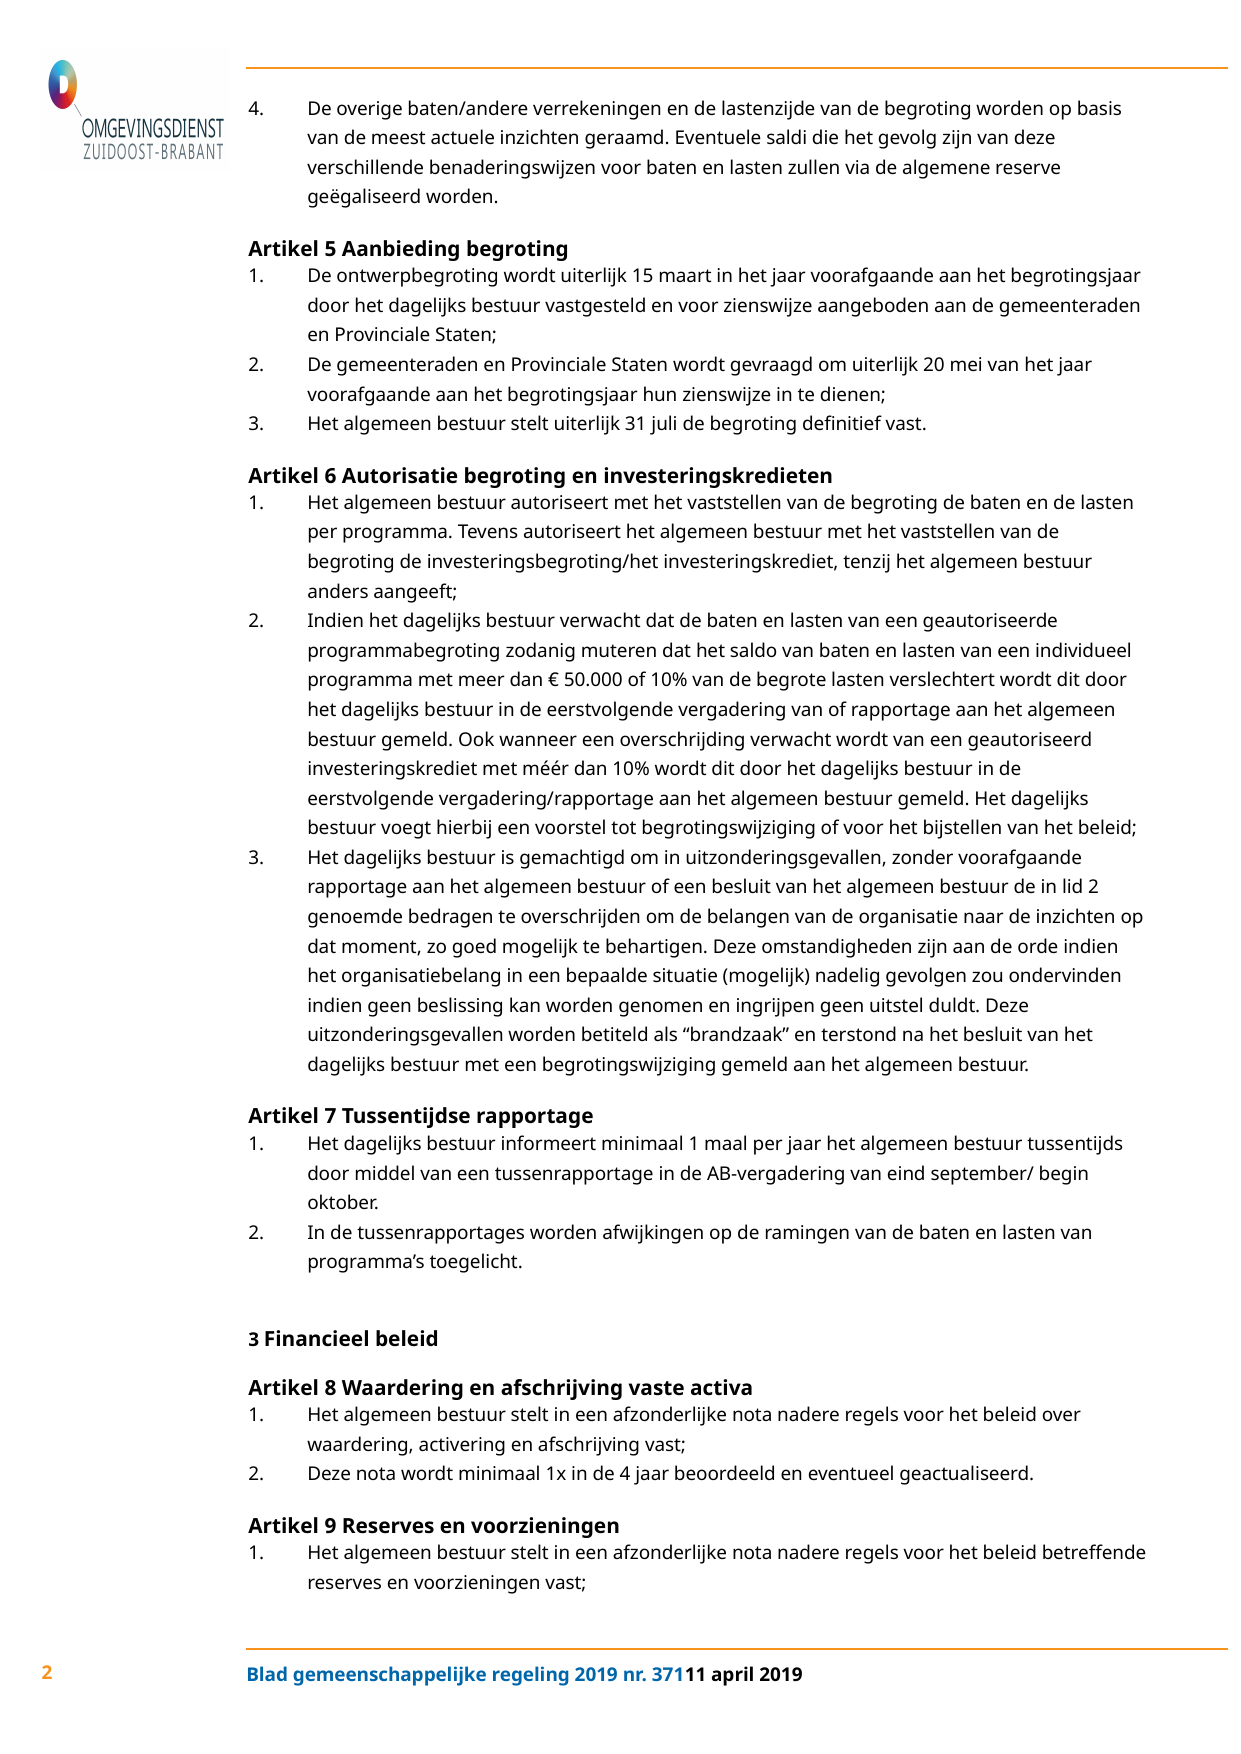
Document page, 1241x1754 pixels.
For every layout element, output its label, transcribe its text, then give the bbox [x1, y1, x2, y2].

list In de tussenrapportages worden afwijkingen op de ramingen van de baten en lasten van programma’s toegelicht. [248, 1219, 1152, 1274]
picture [41, 47, 231, 172]
list Het algemeen bestuur autoriseert met het vaststellen van de begroting de baten en de lasten per programma. Tevens autoriseert het algemeen bestuur met het vaststellen van de begroting de investeringsbegroting/het investeringskrediet, tenzij het algemeen bestuur anders aangeeft; [248, 489, 1152, 604]
text Artikel 5 Aanbieding begroting [248, 234, 1152, 262]
list De gemeenteraden en Provinciale Staten wordt gevraagd om uiterlijk 20 mei van het jaar voorafgaande aan het begrotingsjaar hun zienswijze in te dienen; [248, 351, 1152, 406]
list De overige baten/andere verrekeningen en de lastenzijde van de begroting worden op basis van de meest actuele inzichten geraamd. Eventuele saldi die het gevolg zijn van deze verschillende benaderingswijzen voor baten en lasten zullen via de algemene reserve geëgaliseerd worden. [248, 95, 1152, 209]
text Artikel 7 Tussentijdse rapportage [248, 1102, 1152, 1130]
list De ontwerpbegroting wordt uiterlijk 15 maart in het jaar voorafgaande aan het begrotingsjaar door het dagelijks bestuur vastgesteld en voor zienswijze aangeboden aan de gemeenteraden en Provinciale Staten; [248, 262, 1152, 347]
text Artikel 8 Waardering en afschrijving vaste activa [248, 1373, 1152, 1401]
text Artikel 6 Autorisatie begroting en investeringskredieten [248, 461, 1152, 489]
text Artikel 9 Reserves en voorzieningen [248, 1511, 1152, 1539]
list Het algemeen bestuur stelt in een afzonderlijke nota nadere regels voor het beleid over waardering, activering en afschrijving vast; [248, 1401, 1152, 1457]
list Deze nota wordt minimaal 1x in de 4 jaar beoordeeld en eventueel geactualiseerd. [248, 1461, 1152, 1486]
text 3 Financieel beleid [248, 1324, 1152, 1352]
list Indien het dagelijks bestuur verwacht dat de baten en lasten van een geautoriseerde programmabegroting zodanig muteren dat het saldo van baten en lasten van een individueel programma met meer dan € 50.000 of 10% van de begrote lasten verslechtert wordt dit door het dagelijks bestuur in de eerstvolgende vergadering van of rapportage aan het algemeen bestuur gemeld. Ook wanneer een overschrijding verwacht wordt van een geautoriseerd investeringskrediet met méér dan 10% wordt dit door het dagelijks bestuur in de eerstvolgende vergadering/rapportage aan het algemeen bestuur gemeld. Het dagelijks bestuur voegt hierbij een voorstel tot begrotingswijziging of voor het bijstellen van het beleid; [248, 607, 1152, 840]
list Het algemeen bestuur stelt uiterlijk 31 juli de begroting definitief vast. [248, 410, 1152, 436]
list Het dagelijks bestuur informeert minimaal 1 maal per jaar het algemeen bestuur tussentijds door middel van een tussenrapportage in de AB-vergadering van eind september/ begin oktober. [248, 1130, 1152, 1215]
list Het dagelijks bestuur is gemachtigd om in uitzonderingsgevallen, zonder voorafgaande rapportage aan het algemeen bestuur of een besluit van het algemeen bestuur de in lid 2 genoemde bedragen te overschrijden om de belangen van de organisatie naar de inzichten op dat moment, zo goed mogelijk te behartigen. Deze omstandigheden zijn aan de orde indien het organisatiebelang in een bepaalde situatie (mogelijk) nadelig gevolgen zou ondervinden indien geen beslissing kan worden genomen en ingrijpen geen uitstel duldt. Deze uitzonderingsgevallen worden betiteld als “brandzaak” en terstond na het besluit van het dagelijks bestuur met een begrotingswijziging gemeld aan het algemeen bestuur. [248, 844, 1152, 1077]
list Het algemeen bestuur stelt in een afzonderlijke nota nadere regels voor het beleid betreffende reserves en voorzieningen vast; [248, 1539, 1152, 1595]
